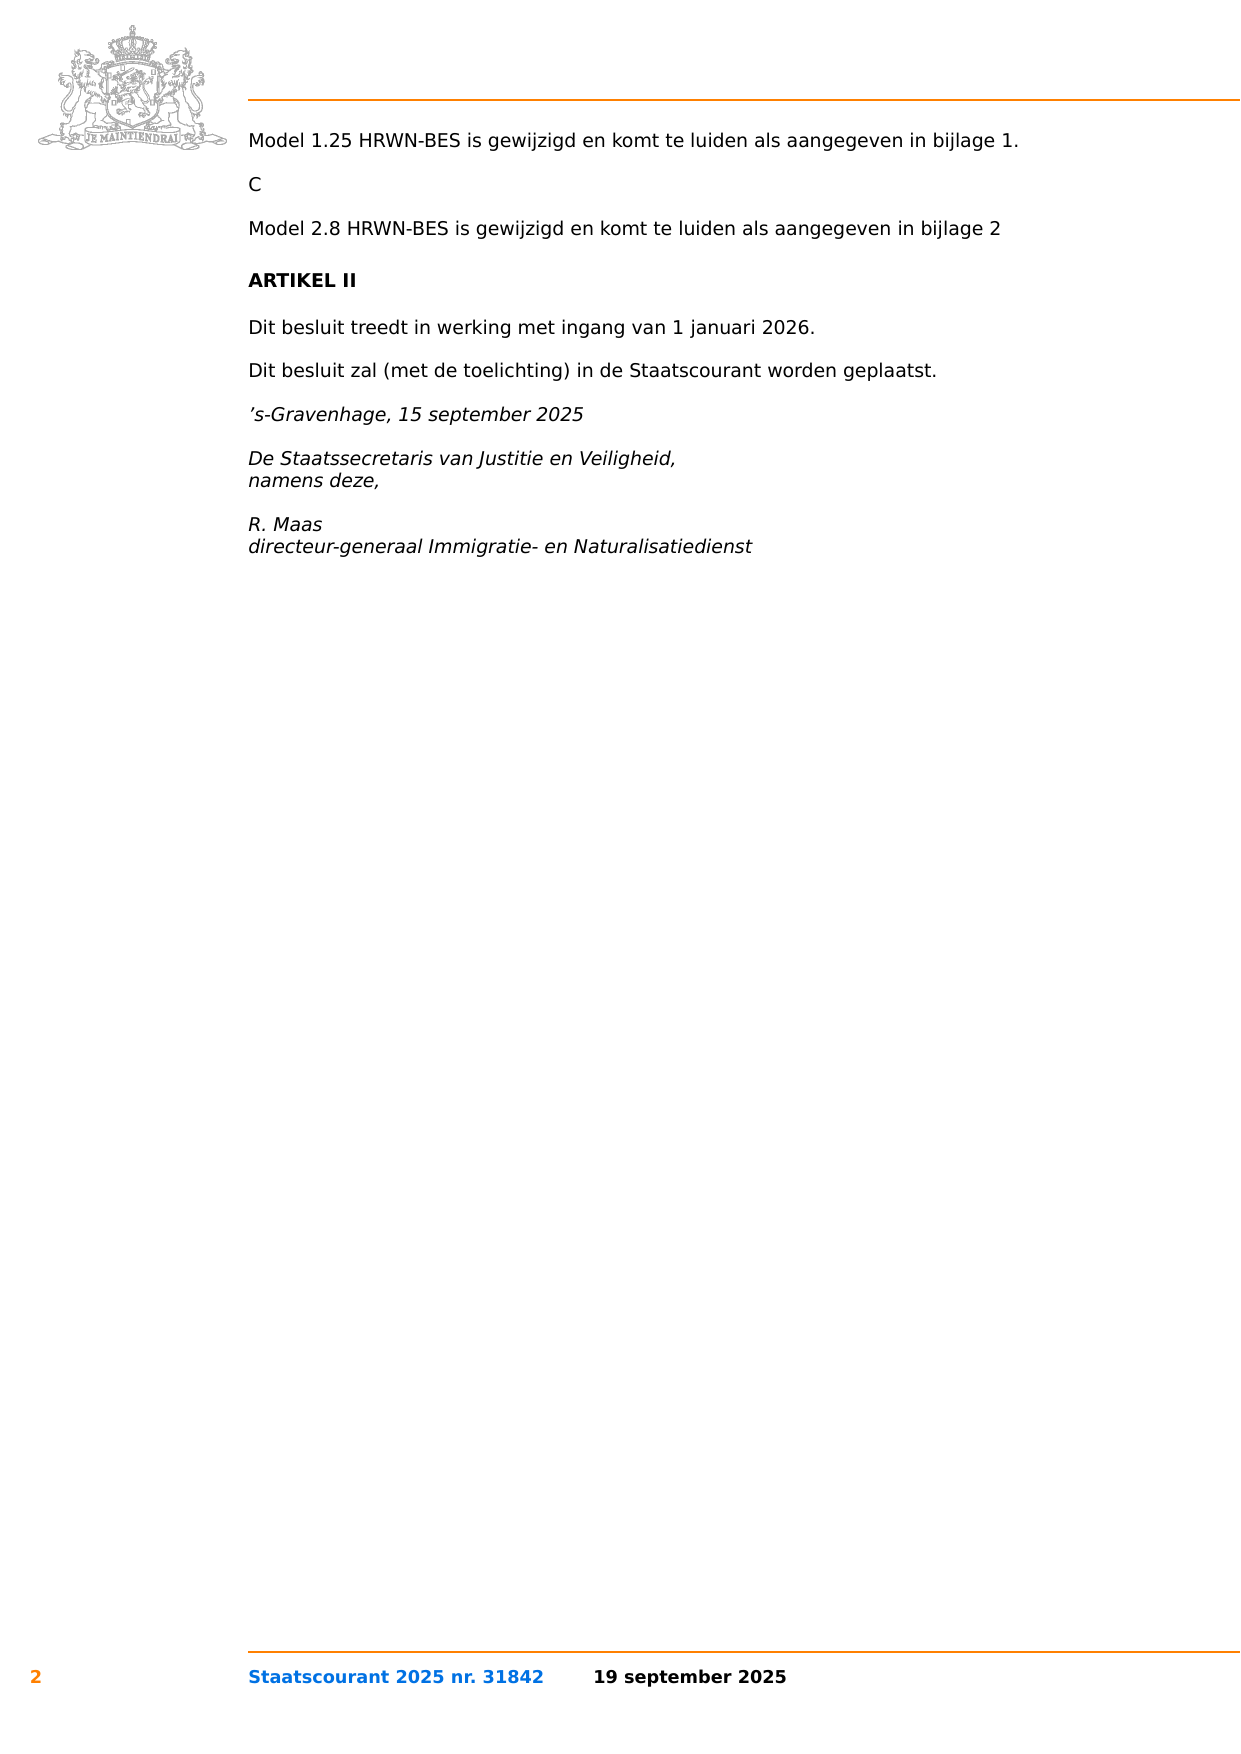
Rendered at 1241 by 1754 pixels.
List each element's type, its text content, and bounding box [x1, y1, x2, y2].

text Dit besluit zal (met de toelichting) in de Staatscourant worden geplaatst. [248, 360, 1163, 382]
text Model 2.8 HRWN-BES is gewijzigd en komt te luiden als aangegeven in bijlage 2 [248, 218, 1163, 239]
text C [248, 174, 1163, 196]
text Dit besluit treedt in werking met ingang van 1 januari 2026. [248, 317, 1163, 338]
text Model 1.25 HRWN-BES is gewijzigd en komt te luiden als aangegeven in bijlage 1. [248, 130, 1163, 152]
text De Staatssecretaris van Justitie en Veiligheid, namens deze, R. Maas directeur-generaal Immigratie- en Naturalisatiedienst [248, 448, 1163, 558]
subtitle ARTIKEL II [248, 269, 1163, 292]
picture [38, 25, 227, 150]
text ’s-Gravenhage, 15 september 2025 [248, 404, 1163, 426]
